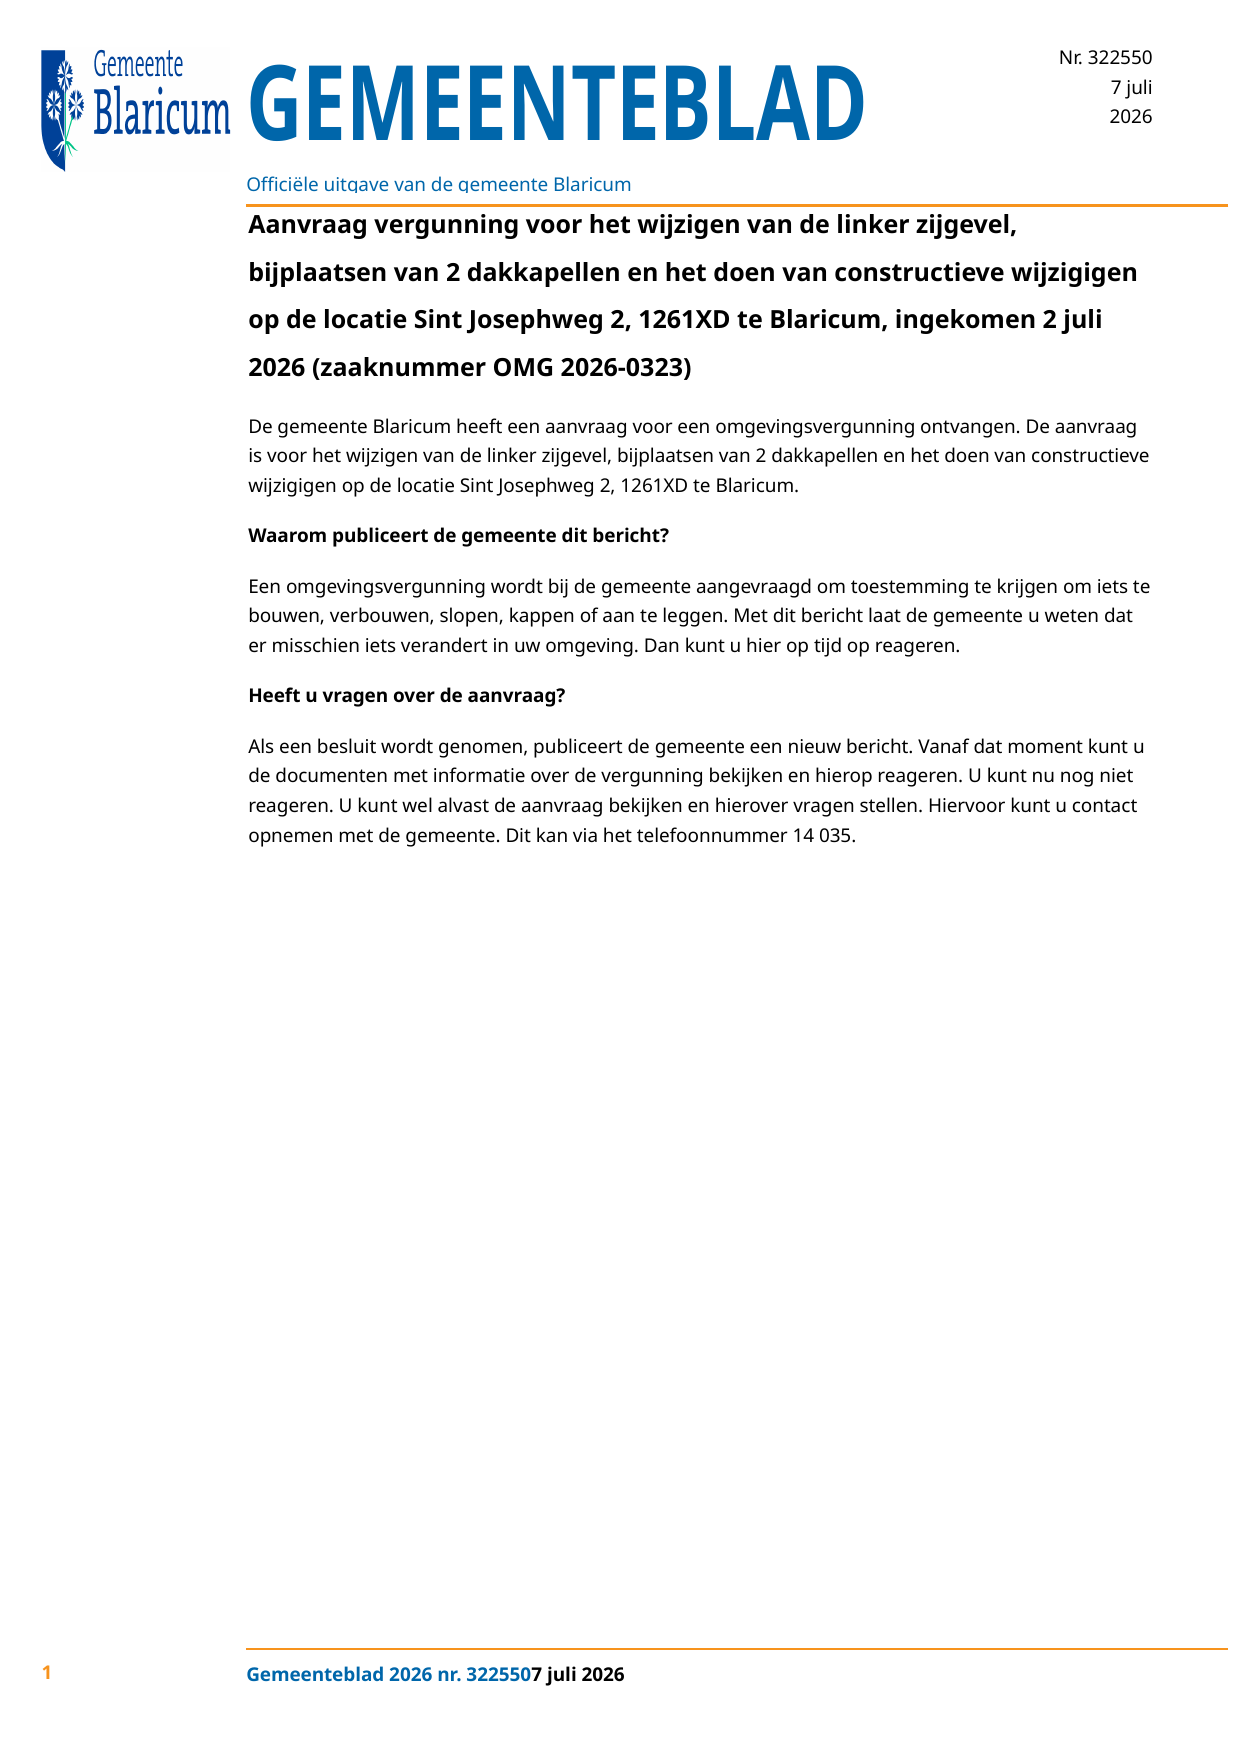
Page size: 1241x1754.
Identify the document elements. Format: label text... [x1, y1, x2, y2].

text Een omgevingsvergunning wordt bij de gemeente aangevraagd om toestemming te krijgen om iets te bouwen, verbouwen, slopen, kappen of aan te leggen. Met dit bericht laat de gemeente u weten dat er misschien iets verandert in uw omgeving. Dan kunt u hier op tijd op reageren. [248, 573, 1152, 658]
text Als een besluit wordt genomen, publiceert de gemeente een nieuw bericht. Vanaf dat moment kunt u de documenten met informatie over de vergunning bekijken en hierop reageren. U kunt nu nog niet reageren. U kunt wel alvast de aanvraag bekijken en hierover vragen stellen. Hiervoor kunt u contact opnemen met de gemeente. Dit kan via het telefoonnummer 14 035. [248, 733, 1152, 848]
text De gemeente Blaricum heeft een aanvraag voor een omgevingsvergunning ontvangen. De aanvraag is voor het wijzigen van de linker zijgevel, bijplaatsen van 2 dakkapellen en het doen van constructieve wijzigigen op de locatie Sint Josephweg 2, 1261XD te Blaricum. [248, 413, 1152, 498]
text Waarom publiceert de gemeente dit bericht? [248, 523, 1152, 548]
text Aanvraag vergunning voor het wijzigen van de linker zijgevel, bijplaatsen van 2 dakkapellen en het doen van constructieve wijzigigen op de locatie Sint Josephweg 2, 1261XD te Blaricum, ingekomen 2 juli 2026 (zaaknummer OMG 2026-0323) [248, 207, 1152, 384]
picture [41, 47, 231, 172]
text Heeft u vragen over de aanvraag? [248, 683, 1152, 708]
